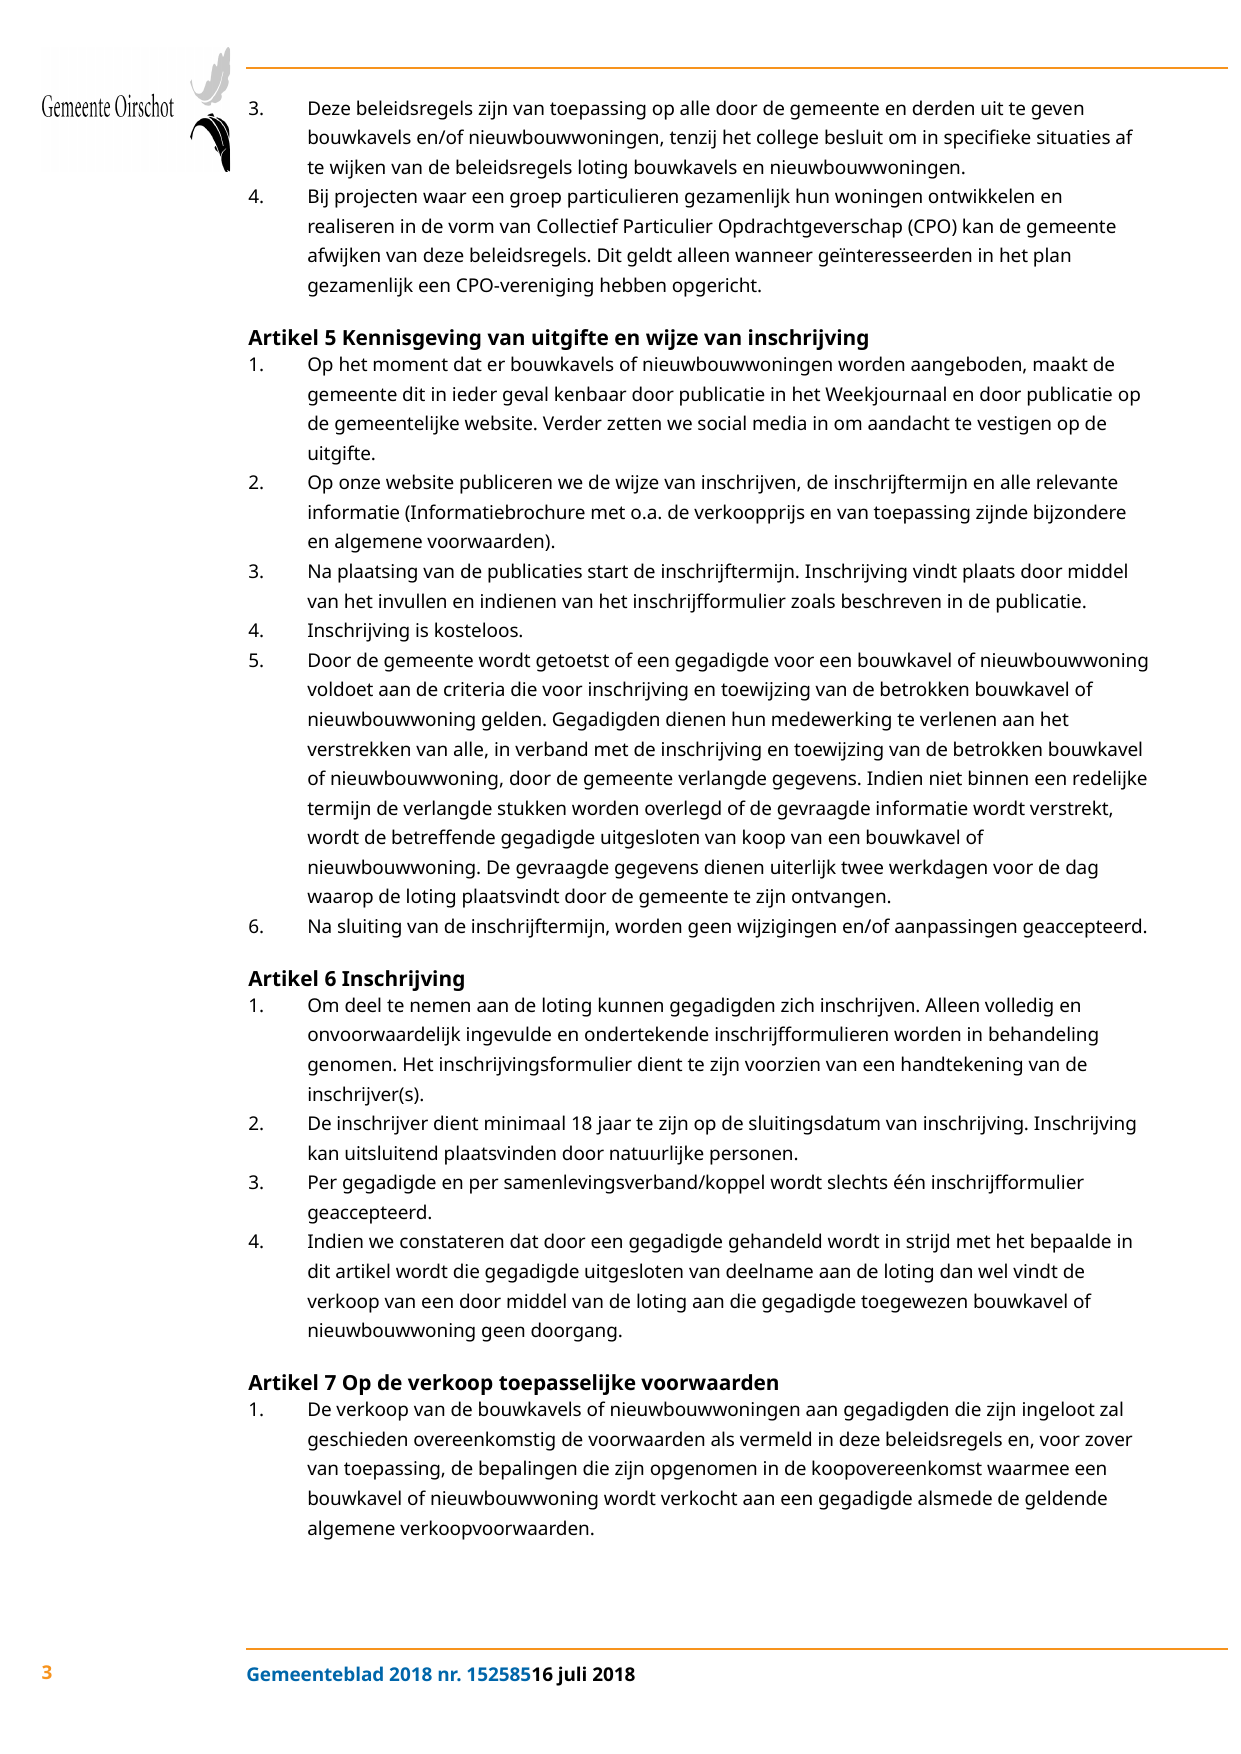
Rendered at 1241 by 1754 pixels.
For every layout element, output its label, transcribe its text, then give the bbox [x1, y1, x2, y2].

list Indien we constateren dat door een gegadigde gehandeld wordt in strijd met het bepaalde in dit artikel wordt die gegadigde uitgesloten van deelname aan de loting dan wel vindt de verkoop van een door middel van de loting aan die gegadigde toegewezen bouwkavel of nieuwbouwwoning geen doorgang. [248, 1229, 1152, 1343]
list Deze beleidsregels zijn van toepassing op alle door de gemeente en derden uit te geven bouwkavels en/of nieuwbouwwoningen, tenzij het college besluit om in specifieke situaties af te wijken van de beleidsregels loting bouwkavels en nieuwbouwwoningen. [248, 95, 1152, 180]
list Door de gemeente wordt getoetst of een gegadigde voor een bouwkavel of nieuwbouwwoning voldoet aan de criteria die voor inschrijving en toewijzing van de betrokken bouwkavel of nieuwbouwwoning gelden. Gegadigden dienen hun medewerking te verlenen aan het verstrekken van alle, in verband met de inschrijving en toewijzing van de betrokken bouwkavel of nieuwbouwwoning, door de gemeente verlangde gegevens. Indien niet binnen een redelijke termijn de verlangde stukken worden overlegd of de gevraagde informatie wordt verstrekt, wordt de betreffende gegadigde uitgesloten van koop van een bouwkavel of nieuwbouwwoning. De gevraagde gegevens dienen uiterlijk twee werkdagen voor de dag waarop de loting plaatsvindt door de gemeente te zijn ontvangen. [248, 647, 1152, 909]
list Inschrijving is kosteloos. [248, 617, 1152, 643]
list Op onze website publiceren we de wijze van inschrijven, de inschrijftermijn en alle relevante informatie (Informatiebrochure met o.a. de verkoopprijs en van toepassing zijnde bijzondere en algemene voorwaarden). [248, 469, 1152, 554]
picture [41, 47, 231, 172]
list Om deel te nemen aan de loting kunnen gegadigden zich inschrijven. Alleen volledig en onvoorwaardelijk ingevulde en ondertekende inschrijfformulieren worden in behandeling genomen. Het inschrijvingsformulier dient te zijn voorzien van een handtekening van de inschrijver(s). [248, 992, 1152, 1107]
list De verkoop van de bouwkavels of nieuwbouwwoningen aan gegadigden die zijn ingeloot zal geschieden overeenkomstig de voorwaarden als vermeld in deze beleidsregels en, voor zover van toepassing, de bepalingen die zijn opgenomen in de koopovereenkomst waarmee een bouwkavel of nieuwbouwwoning wordt verkocht aan een gegadigde alsmede de geldende algemene verkoopvoorwaarden. [248, 1396, 1152, 1540]
list Na plaatsing van de publicaties start de inschrijftermijn. Inschrijving vindt plaats door middel van het invullen en indienen van het inschrijfformulier zoals beschreven in de publicatie. [248, 558, 1152, 613]
list Op het moment dat er bouwkavels of nieuwbouwwoningen worden aangeboden, maakt de gemeente dit in ieder geval kenbaar door publicatie in het Weekjournaal en door publicatie op de gemeentelijke website. Verder zetten we social media in om aandacht te vestigen op de uitgifte. [248, 351, 1152, 466]
list Na sluiting van de inschrijftermijn, worden geen wijzigingen en/of aanpassingen geaccepteerd. [248, 913, 1152, 939]
text Artikel 7 Op de verkoop toepasselijke voorwaarden [248, 1368, 1152, 1396]
text Artikel 5 Kennisgeving van uitgifte en wijze van inschrijving [248, 323, 1152, 351]
list De inschrijver dient minimaal 18 jaar te zijn op de sluitingsdatum van inschrijving. Inschrijving kan uitsluitend plaatsvinden door natuurlijke personen. [248, 1110, 1152, 1166]
list Bij projecten waar een groep particulieren gezamenlijk hun woningen ontwikkelen en realiseren in de vorm van Collectief Particulier Opdrachtgeverschap (CPO) kan de gemeente afwijken van deze beleidsregels. Dit geldt alleen wanneer geïnteresseerden in het plan gezamenlijk een CPO-vereniging hebben opgericht. [248, 183, 1152, 298]
list Per gegadigde en per samenlevingsverband/koppel wordt slechts één inschrijfformulier geaccepteerd. [248, 1169, 1152, 1225]
text Artikel 6 Inschrijving [248, 964, 1152, 992]
